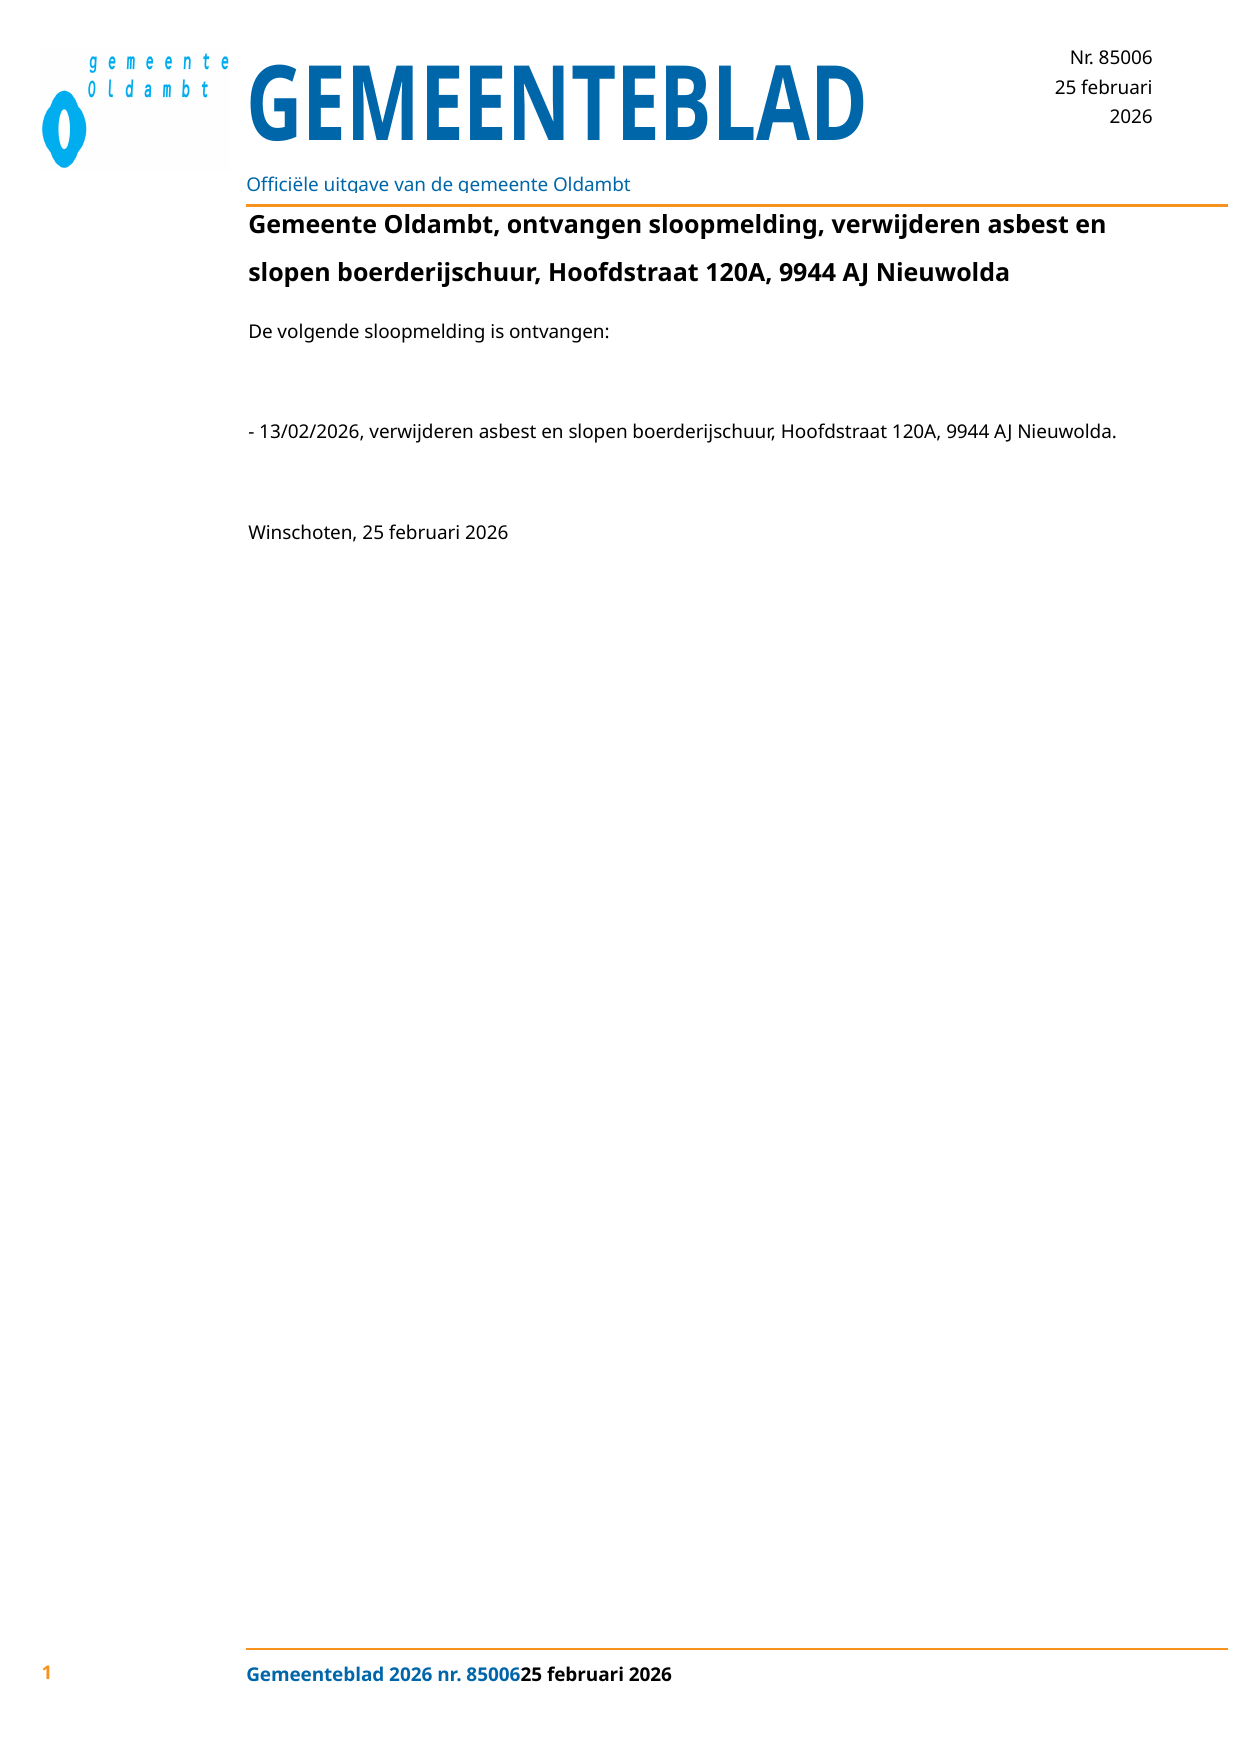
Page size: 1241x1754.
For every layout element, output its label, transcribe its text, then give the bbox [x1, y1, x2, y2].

text Gemeente Oldambt, ontvangen sloopmelding, verwijderen asbest en slopen boerderijschuur, Hoofdstraat 120A, 9944 AJ Nieuwolda [248, 207, 1152, 288]
text Winschoten, 25 februari 2026 [248, 519, 1152, 545]
text De volgende sloopmelding is ontvangen: [248, 318, 1152, 344]
text - 13/02/2026, verwijderen asbest en slopen boerderijschuur, Hoofdstraat 120A, 9944 AJ Nieuwolda. [248, 419, 1152, 444]
picture [41, 47, 231, 172]
